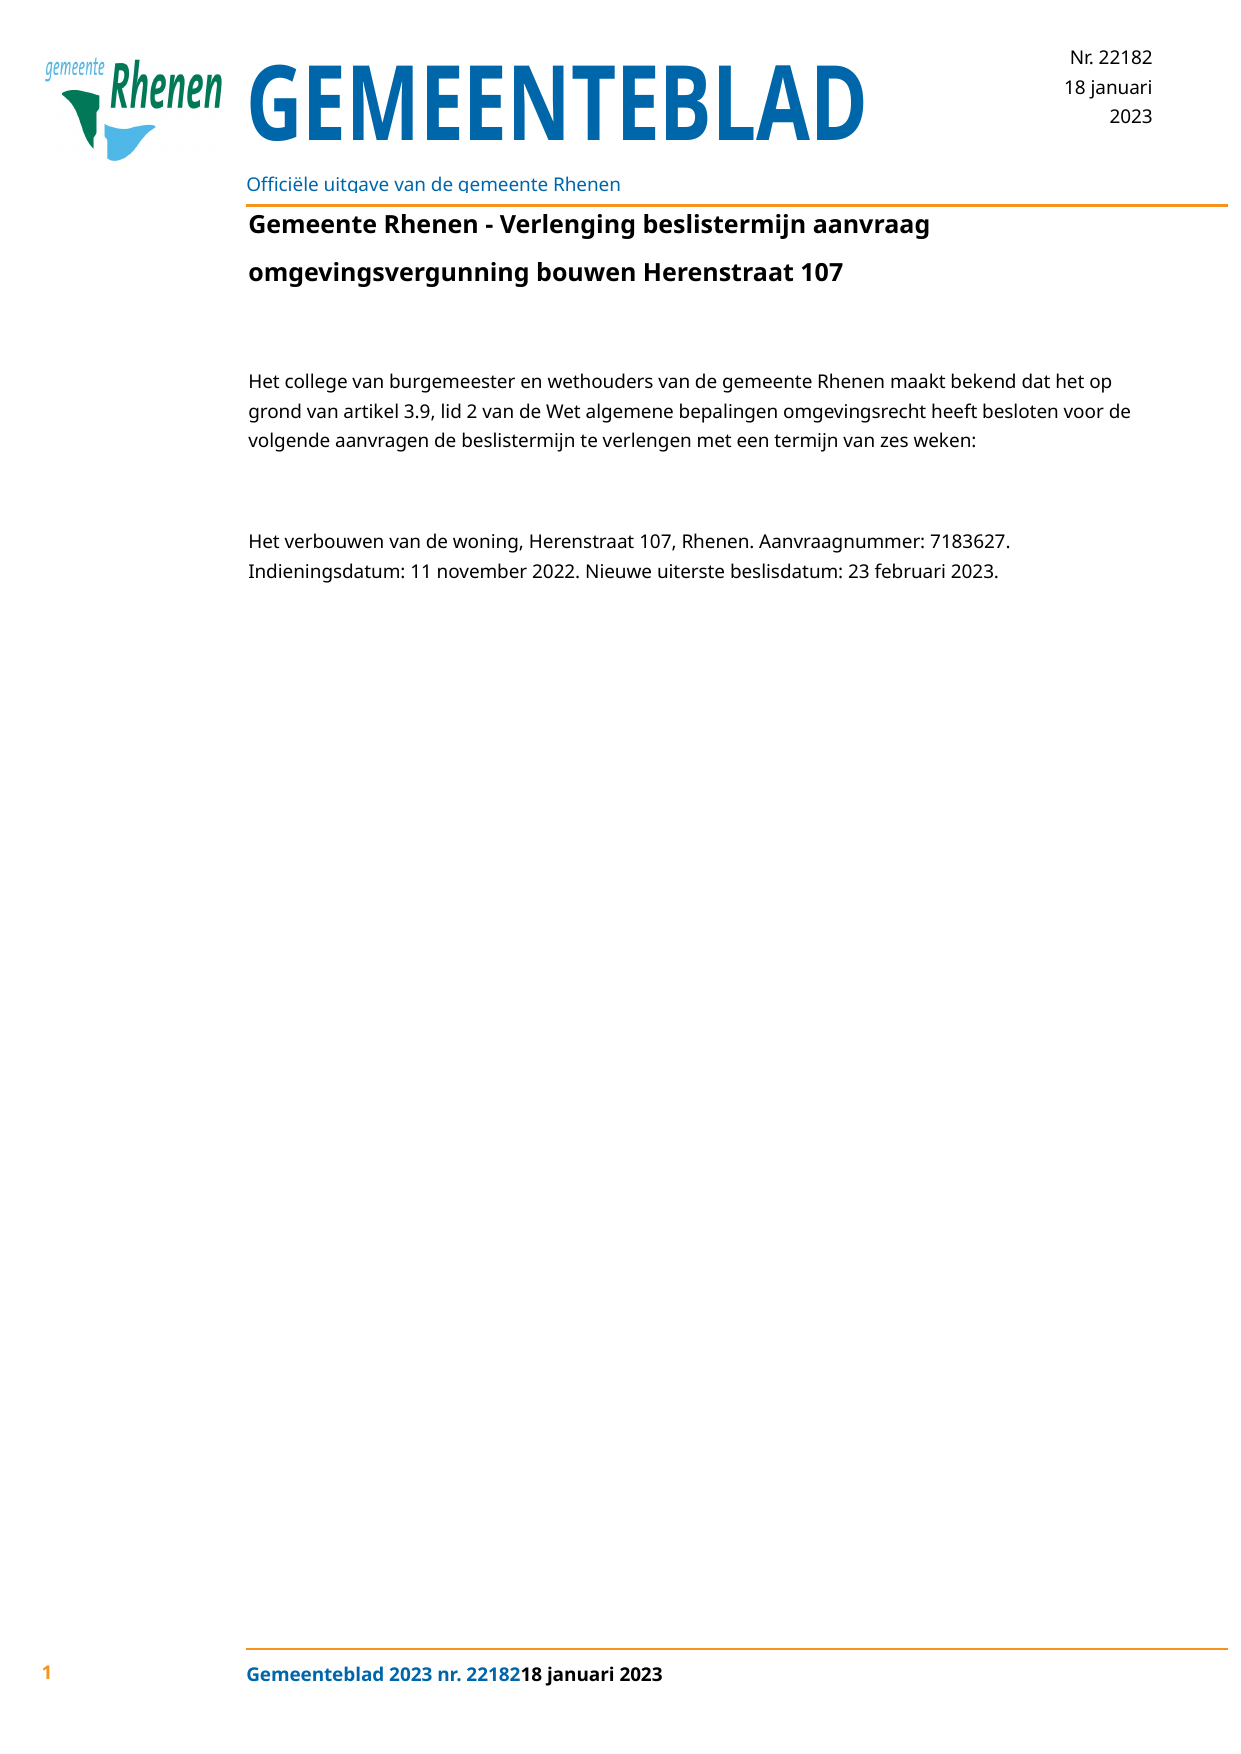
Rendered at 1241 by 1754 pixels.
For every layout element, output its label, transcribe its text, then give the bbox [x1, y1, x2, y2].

picture [41, 47, 231, 172]
text Gemeente Rhenen - Verlenging beslistermijn aanvraag omgevingsvergunning bouwen Herenstraat 107 [248, 207, 1152, 288]
text Het verbouwen van de woning, Herenstraat 107, Rhenen. Aanvraagnummer: 7183627. Indieningsdatum: 11 november 2022. Nieuwe uiterste beslisdatum: 23 februari 2023. [248, 528, 1152, 584]
text Het college van burgemeester en wethouders van de gemeente Rhenen maakt bekend dat het op grond van artikel 3.9, lid 2 van de Wet algemene bepalingen omgevingsrecht heeft besloten voor de volgende aanvragen de beslistermijn te verlengen met een termijn van zes weken: [248, 368, 1152, 453]
